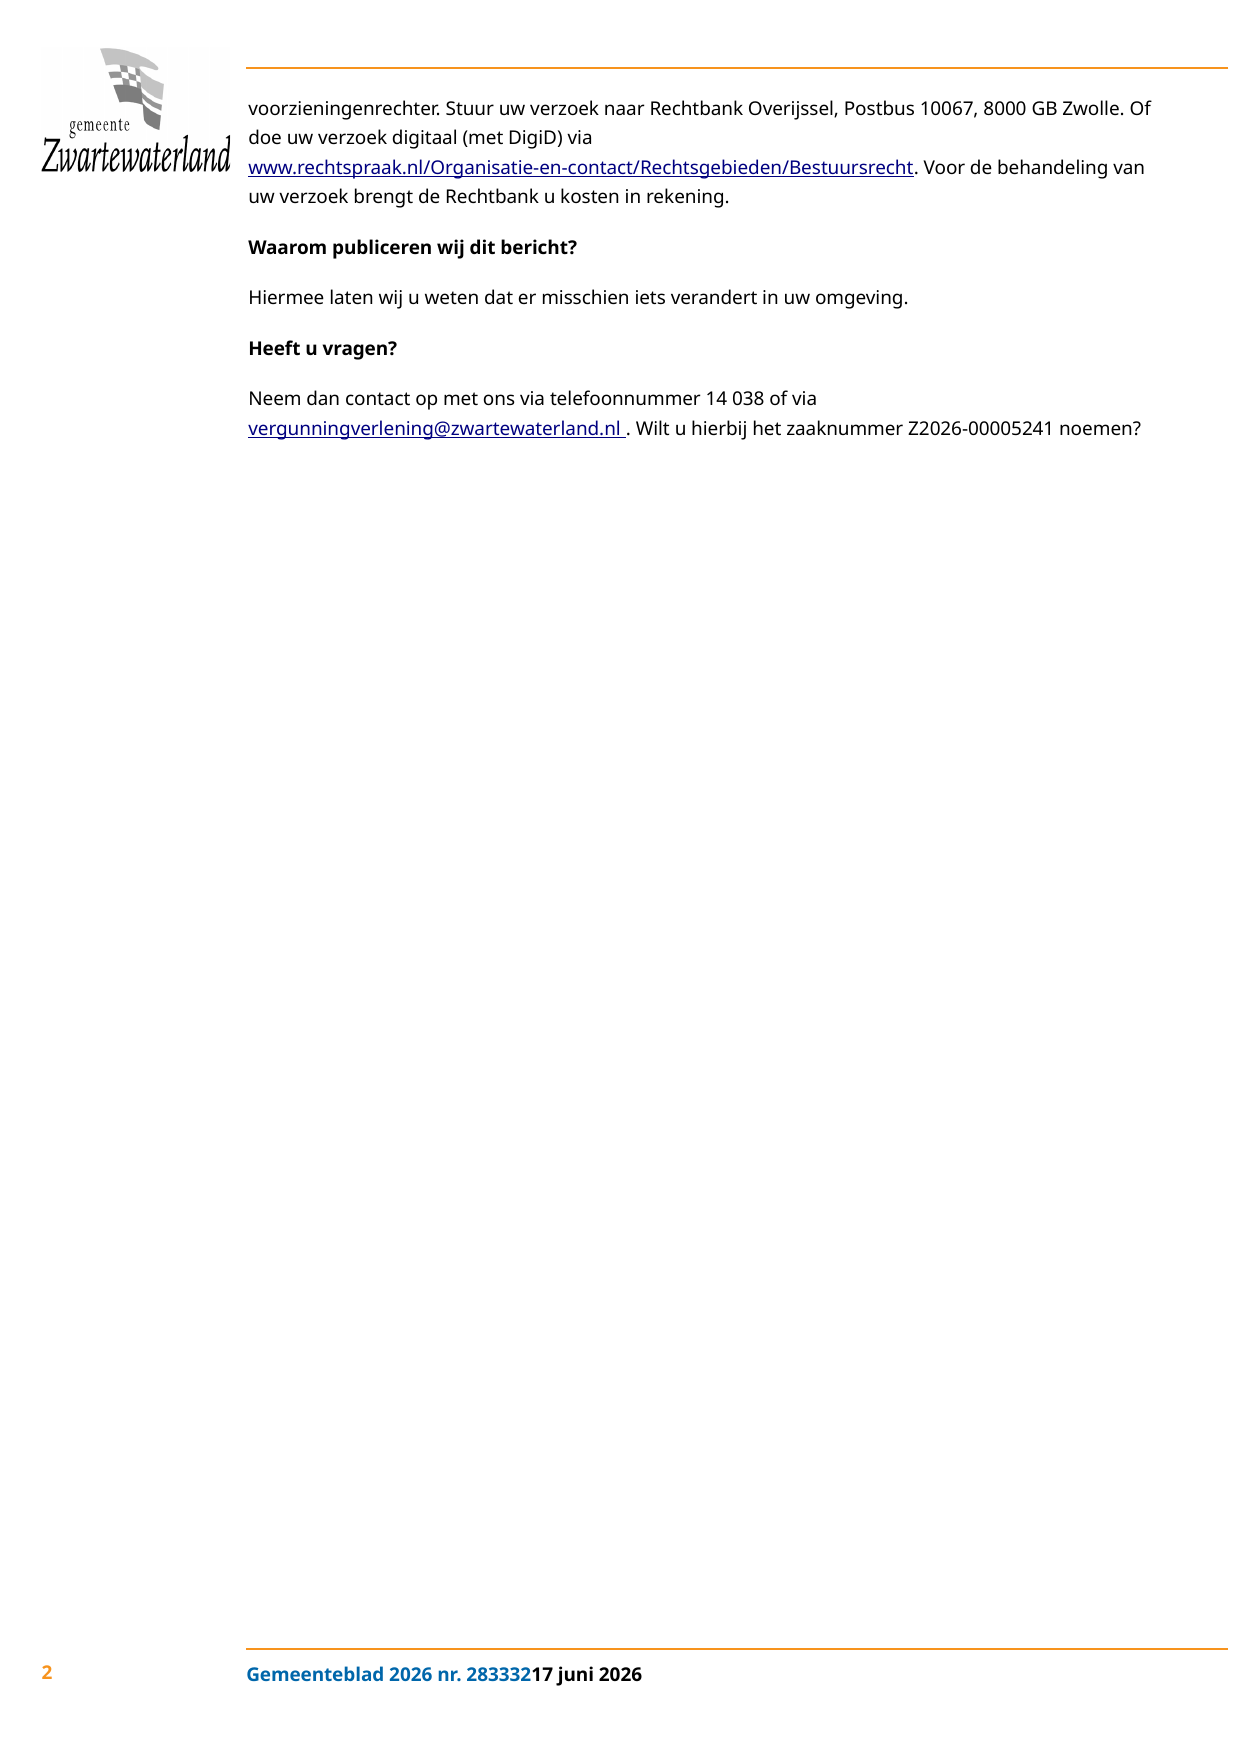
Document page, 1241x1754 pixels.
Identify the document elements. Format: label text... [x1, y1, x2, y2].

text voorzieningenrechter. Stuur uw verzoek naar Rechtbank Overijssel, Postbus 10067, 8000 GB Zwolle. Of doe uw verzoek digitaal (met DigiD) via www.rechtspraak.nl/Organisatie-en-contact/Rechtsgebieden/Bestuursrecht. Voor de behandeling van uw verzoek brengt de Rechtbank u kosten in rekening. [248, 95, 1152, 209]
text Hiermee laten wij u weten dat er misschien iets verandert in uw omgeving. [248, 284, 1152, 310]
picture [41, 47, 231, 172]
text Heeft u vragen? [248, 335, 1152, 361]
text Waarom publiceren wij dit bericht? [248, 234, 1152, 260]
text Neem dan contact op met ons via telefoonnummer 14 038 of via vergunningverlening@zwartewaterland.nl . Wilt u hierbij het zaaknummer Z2026-00005241 noemen? [248, 385, 1152, 441]
